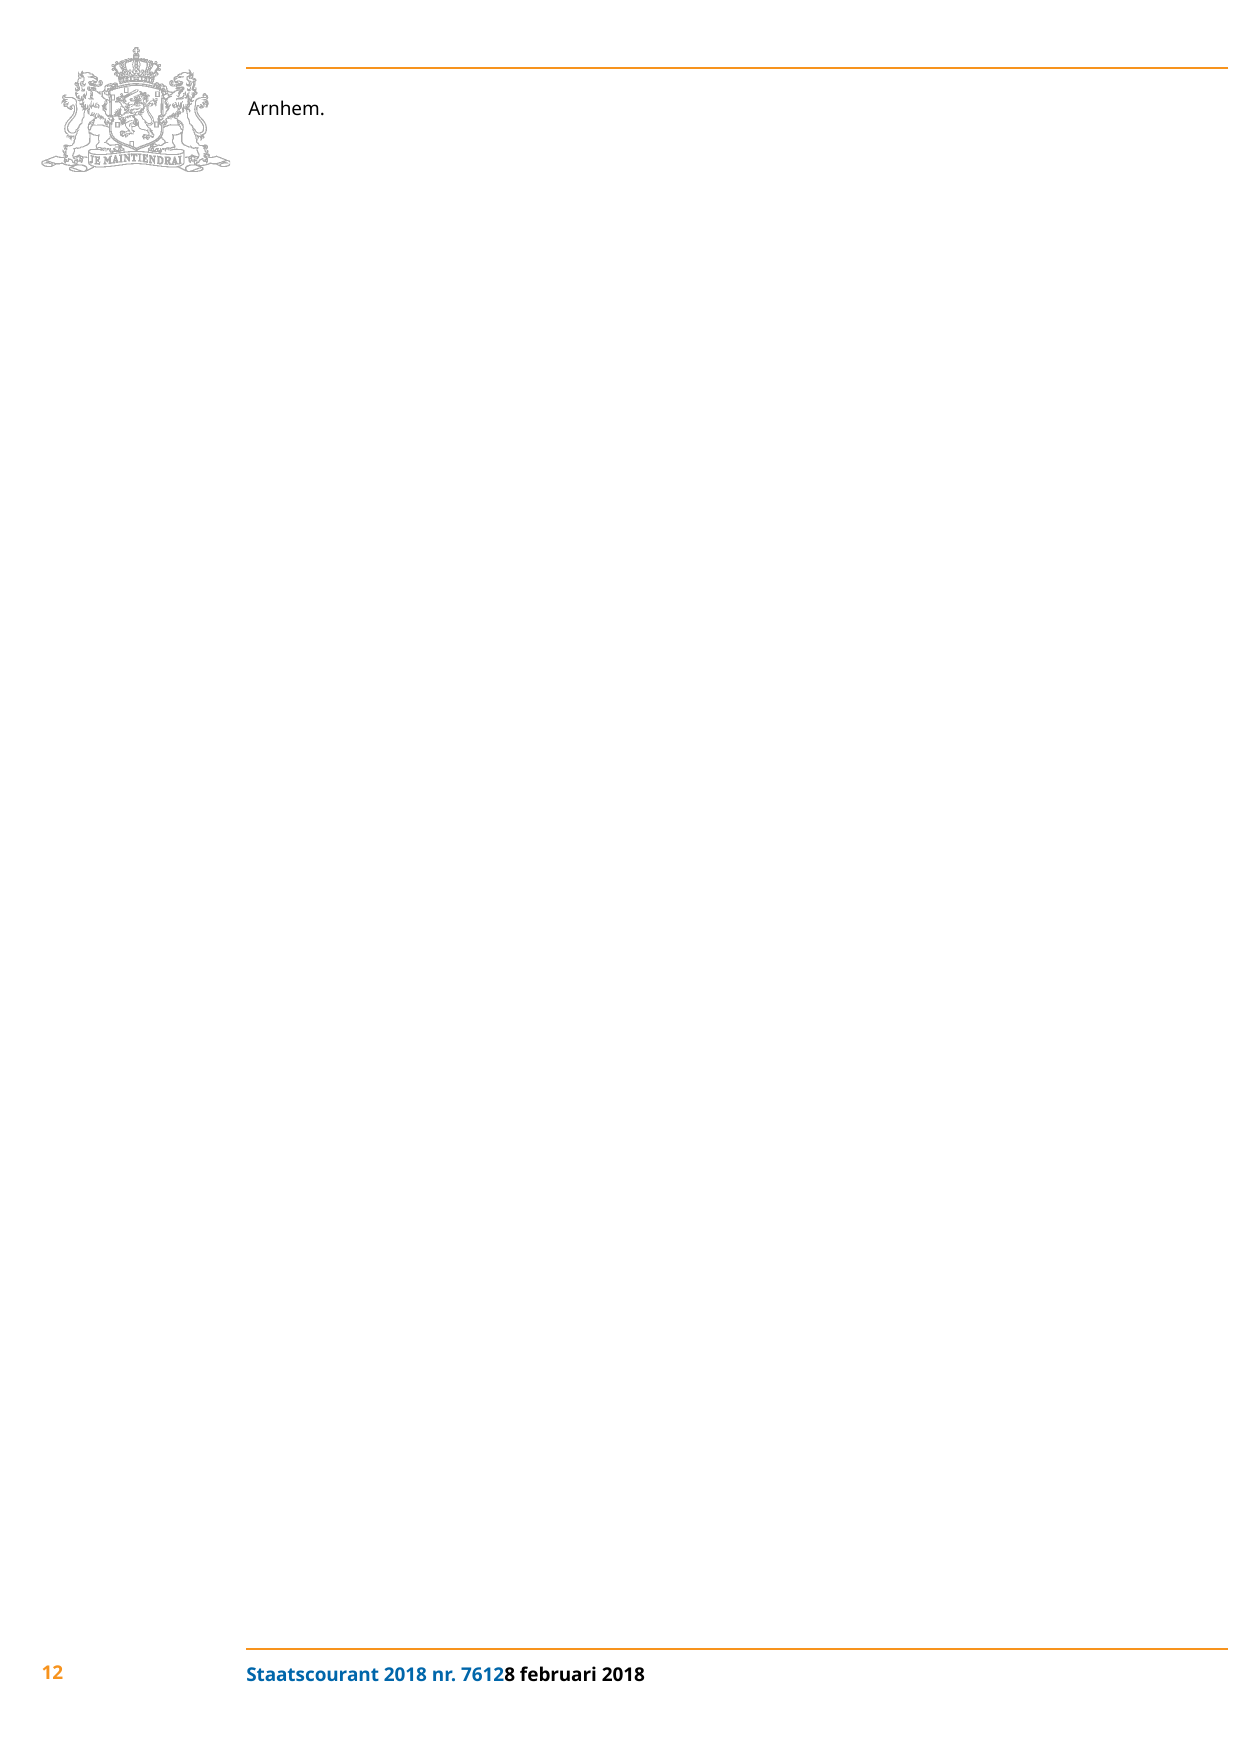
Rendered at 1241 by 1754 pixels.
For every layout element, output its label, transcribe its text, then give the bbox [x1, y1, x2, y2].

picture [41, 47, 231, 172]
text Arnhem. [248, 95, 1152, 121]
